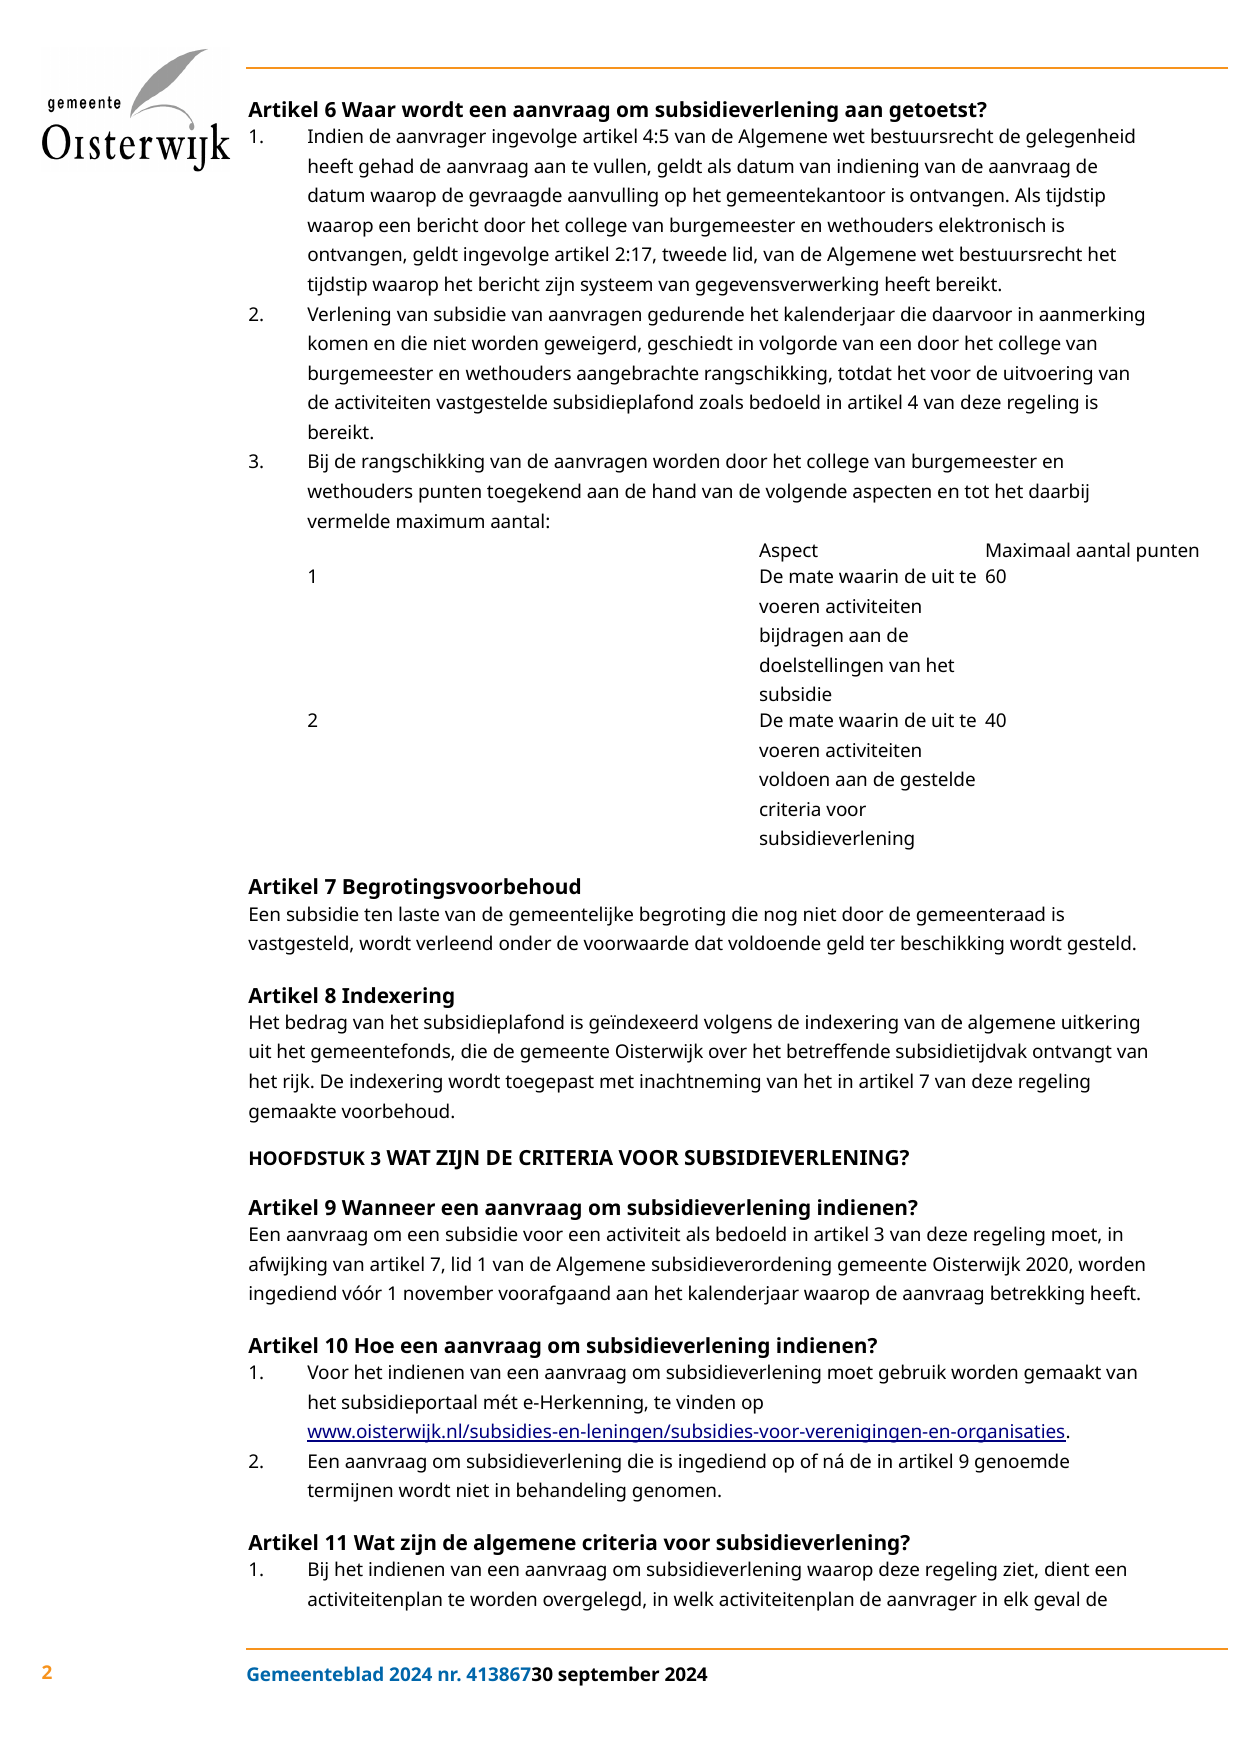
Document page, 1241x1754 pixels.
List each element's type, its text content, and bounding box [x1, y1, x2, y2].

text Artikel 11 Wat zijn de algemene criteria voor subsidieverlening? [248, 1528, 1152, 1556]
text Artikel 9 Wanneer een aanvraag om subsidieverlening indienen? [248, 1193, 1152, 1221]
text Een subsidie ten laste van de gemeentelijke begroting die nog niet door de gemeenteraad is vastgesteld, wordt verleend onder de voorwaarde dat voldoende geld ter beschikking wordt gesteld. [248, 901, 1152, 956]
table_header [307, 538, 759, 563]
list Indien de aanvrager ingevolge artikel 4:5 van de Algemene wet bestuursrecht de gelegenheid heeft gehad de aanvraag aan te vullen, geldt als datum van indiening van de aanvraag de datum waarop de gevraagde aanvulling op het gemeentekantoor is ontvangen. Als tijdstip waarop een bericht door het college van burgemeester en wethouders elektronisch is ontvangen, geldt ingevolge artikel 2:17, tweede lid, van de Algemene wet bestuursrecht het tijdstip waarop het bericht zijn systeem van gegevensverwerking heeft bereikt. [248, 123, 1152, 297]
list Bij de rangschikking van de aanvragen worden door het college van burgemeester en wethouders punten toegekend aan de hand van de volgende aspecten en tot het daarbij vermelde maximum aantal: [248, 449, 1152, 533]
list Een aanvraag om subsidieverlening die is ingediend op of ná de in artikel 9 genoemde termijnen wordt niet in behandeling genomen. [248, 1448, 1152, 1503]
text Artikel 7 Begrotingsvoorbehoud [248, 872, 1152, 901]
text Artikel 6 Waar wordt een aanvraag om subsidieverlening aan getoetst? [248, 95, 1152, 123]
text Artikel 8 Indexering [248, 981, 1152, 1009]
list Voor het indienen van een aanvraag om subsidieverlening moet gebruik worden gemaakt van het subsidieportaal mét e-Herkenning, te vinden op www.oisterwijk.nl/subsidies-en-leningen/subsidies-voor-verenigingen-en-organisaties. [248, 1359, 1152, 1444]
picture [41, 47, 231, 172]
table_cell 1 [307, 563, 759, 707]
table_header Aspect [759, 538, 985, 563]
table_cell De mate waarin de uit te voeren activiteiten bijdragen aan de doelstellingen van het subsidie [759, 563, 985, 707]
text HOOFDSTUK 3 WAT ZIJN DE CRITERIA VOOR SUBSIDIEVERLENING? [248, 1143, 1152, 1172]
list Verlening van subsidie van aanvragen gedurende het kalenderjaar die daarvoor in aanmerking komen en die niet worden geweigerd, geschiedt in volgorde van een door het college van burgemeester en wethouders aangebrachte rangschikking, totdat het voor de uitvoering van de activiteiten vastgestelde subsidieplafond zoals bedoeld in artikel 4 van deze regeling is bereikt. [248, 301, 1152, 445]
table_cell De mate waarin de uit te voeren activiteiten voldoen aan de gestelde criteria voor subsidieverlening [759, 707, 985, 851]
table_cell 2 [307, 707, 759, 851]
list Bij het indienen van een aanvraag om subsidieverlening waarop deze regeling ziet, dient een activiteitenplan te worden overgelegd, in welk activiteitenplan de aanvrager in elk geval de [248, 1556, 1152, 1612]
table_cell 40 [985, 707, 1211, 851]
table_cell 60 [985, 563, 1211, 707]
text Het bedrag van het subsidieplafond is geïndexeerd volgens de indexering van de algemene uitkering uit het gemeentefonds, die de gemeente Oisterwijk over het betreffende subsidietijdvak ontvangt van het rijk. De indexering wordt toegepast met inachtneming van het in artikel 7 van deze regeling gemaakte voorbehoud. [248, 1009, 1152, 1124]
text Een aanvraag om een subsidie voor een activiteit als bedoeld in artikel 3 van deze regeling moet, in afwijking van artikel 7, lid 1 van de Algemene subsidieverordening gemeente Oisterwijk 2020, worden ingediend vóór 1 november voorafgaand aan het kalenderjaar waarop de aanvraag betrekking heeft. [248, 1221, 1152, 1306]
table_header Maximaal aantal punten [985, 538, 1211, 563]
text Artikel 10 Hoe een aanvraag om subsidieverlening indienen? [248, 1331, 1152, 1359]
